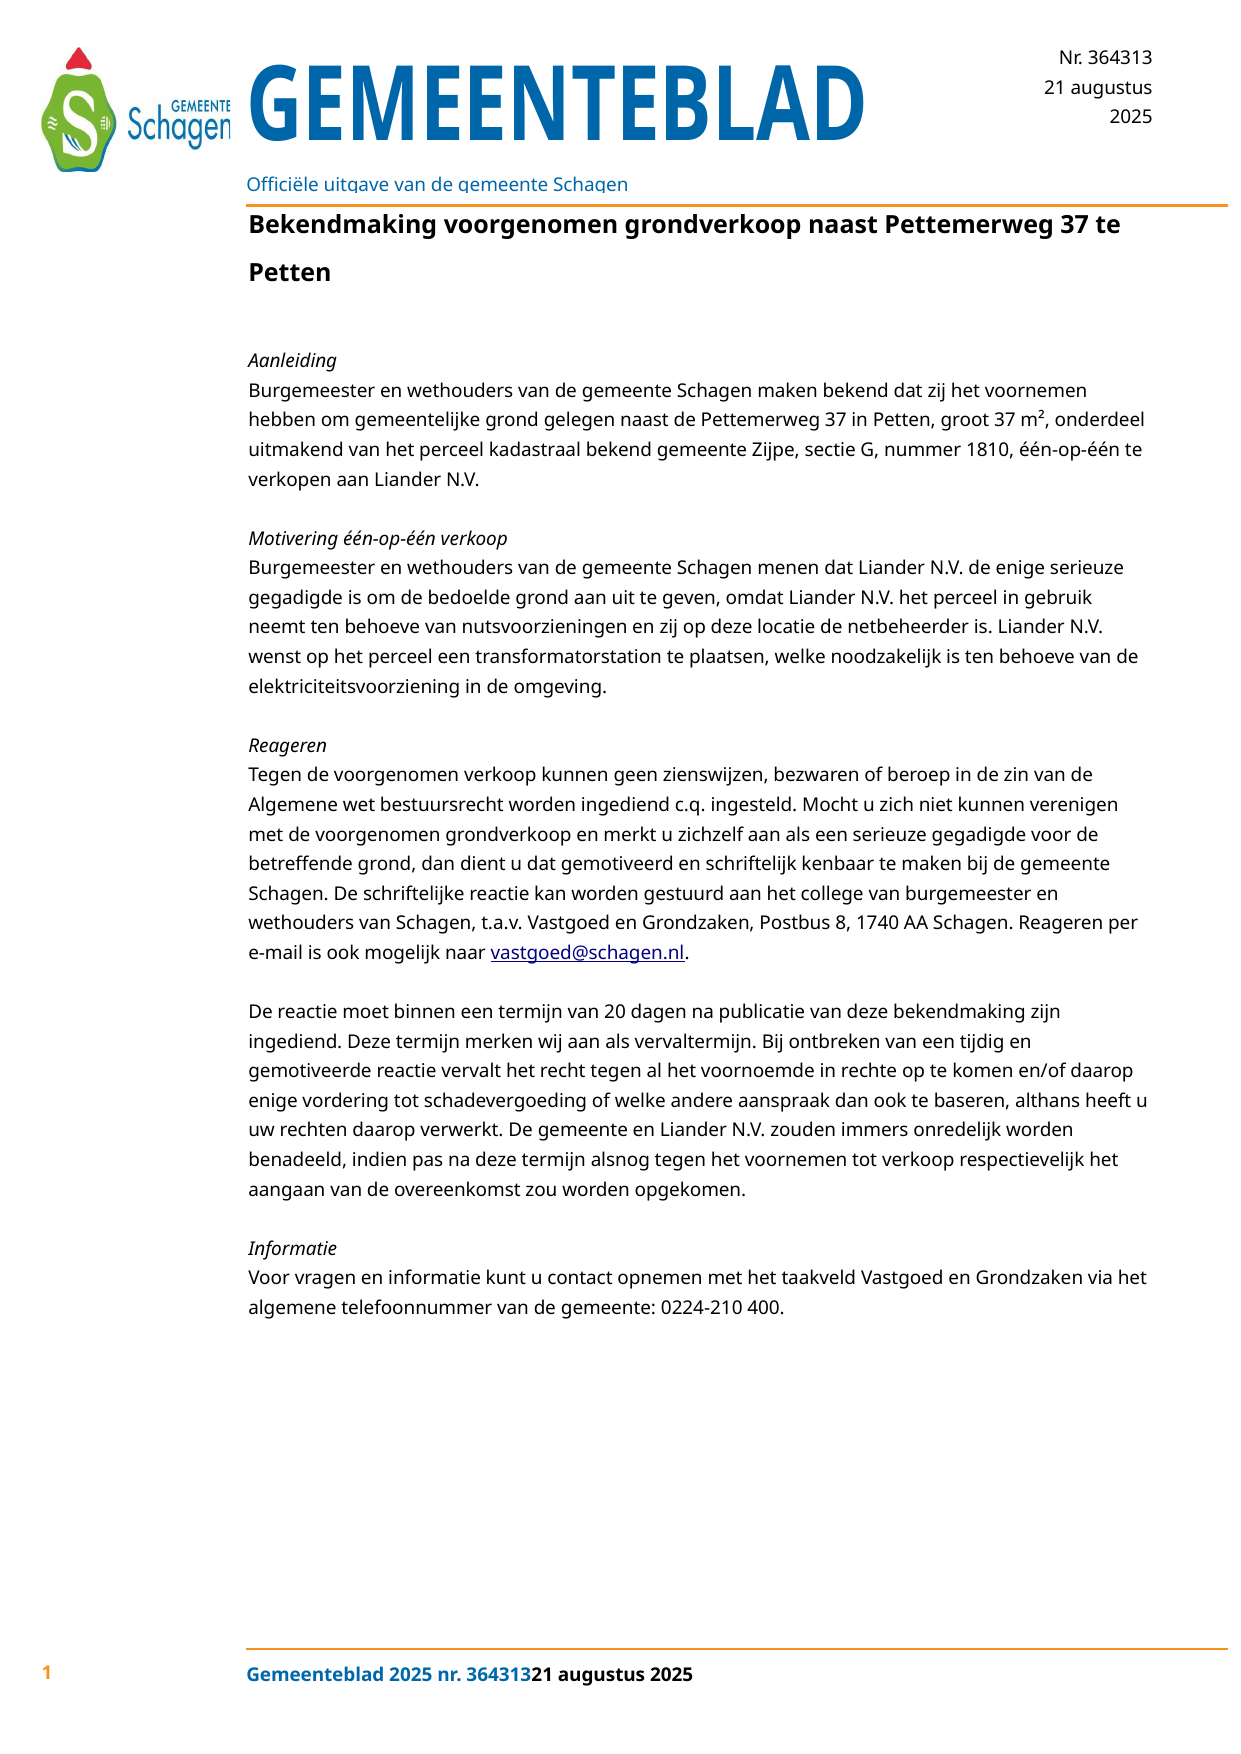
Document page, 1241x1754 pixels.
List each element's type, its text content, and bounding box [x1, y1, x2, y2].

text Informatie [248, 1235, 1152, 1261]
text Aanleiding [248, 347, 1152, 373]
text Tegen de voorgenomen verkoop kunnen geen zienswijzen, bezwaren of beroep in de zin van de Algemene wet bestuursrecht worden ingediend c.q. ingesteld. Mocht u zich niet kunnen verenigen met de voorgenomen grondverkoop en merkt u zichzelf aan als een serieuze gegadigde voor de betreffende grond, dan dient u dat gemotiveerd en schriftelijk kenbaar te maken bij de gemeente Schagen. De schriftelijke reactie kan worden gestuurd aan het college van burgemeester en wethouders van Schagen, t.a.v. Vastgoed en Grondzaken, Postbus 8, 1740 AA Schagen. Reageren per e-mail is ook mogelijk naar vastgoed@schagen.nl. [248, 762, 1152, 965]
picture [41, 47, 231, 172]
text Voor vragen en informatie kunt u contact opnemen met het taakveld Vastgoed en Grondzaken via het algemene telefoonnummer van de gemeente: 0224-210 400. [248, 1264, 1152, 1320]
text Burgemeester en wethouders van de gemeente Schagen menen dat Liander N.V. de enige serieuze gegadigde is om de bedoelde grond aan uit te geven, omdat Liander N.V. het perceel in gebruik neemt ten behoeve van nutsvoorzieningen en zij op deze locatie de netbeheerder is. Liander N.V. wenst op het perceel een transformatorstation te plaatsen, welke noodzakelijk is ten behoeve van de elektriciteitsvoorziening in de omgeving. [248, 554, 1152, 699]
text De reactie moet binnen een termijn van 20 dagen na publicatie van deze bekendmaking zijn ingediend. Deze termijn merken wij aan als vervaltermijn. Bij ontbreken van een tijdig en gemotiveerde reactie vervalt het recht tegen al het voornoemde in rechte op te komen en/of daarop enige vordering tot schadevergoeding of welke andere aanspraak dan ook te baseren, althans heeft u uw rechten daarop verwerkt. De gemeente en Liander N.V. zouden immers onredelijk worden benadeeld, indien pas na deze termijn alsnog tegen het voornemen tot verkoop respectievelijk het aangaan van de overeenkomst zou worden opgekomen. [248, 998, 1152, 1202]
text Bekendmaking voorgenomen grondverkoop naast Pettemerweg 37 te Petten [248, 207, 1152, 288]
text Burgemeester en wethouders van de gemeente Schagen maken bekend dat zij het voornemen hebben om gemeentelijke grond gelegen naast de Pettemerweg 37 in Petten, groot 37 m², onderdeel uitmakend van het perceel kadastraal bekend gemeente Zijpe, sectie G, nummer 1810, één-op-één te verkopen aan Liander N.V. [248, 377, 1152, 492]
text Motivering één-op-één verkoop [248, 525, 1152, 551]
text Reageren [248, 732, 1152, 758]
